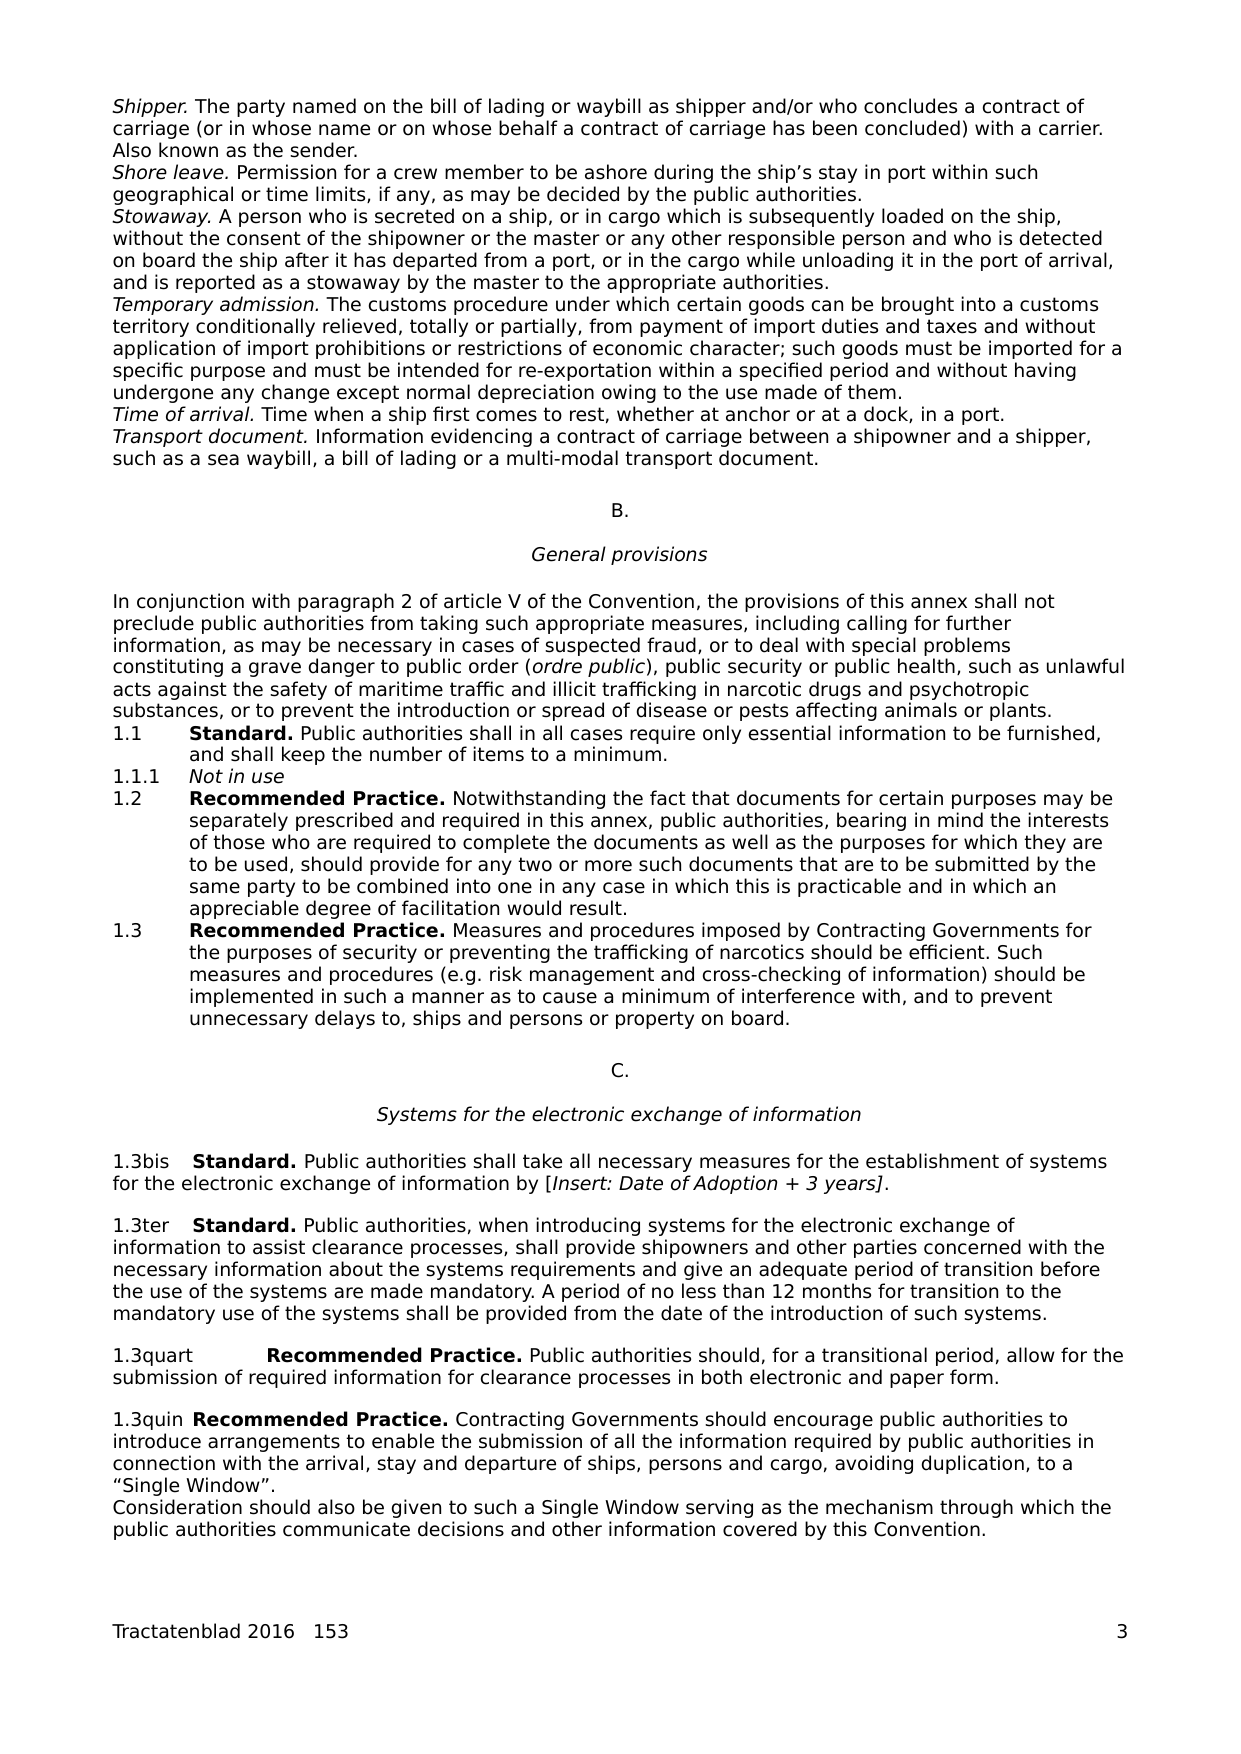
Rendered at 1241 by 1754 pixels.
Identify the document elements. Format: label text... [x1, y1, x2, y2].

text 1.3quart Recommended Practice. Public authorities should, for a transitional period, allow for the submission of required information for clearance processes in both electronic and paper form. [112, 1345, 1128, 1389]
text 1.3bis Standard. Public authorities shall take all necessary measures for the establishment of systems for the electronic exchange of information by [Insert: Date of Adoption + 3 years]. [112, 1151, 1128, 1195]
text 1.1 Standard. Public authorities shall in all cases require only essential information to be furnished, and shall keep the number of items to a minimum. [112, 722, 1128, 766]
text Shore leave. Permission for a crew member to be ashore during the ship’s stay in port within such geographical or time limits, if any, as may be decided by the public authorities. [112, 162, 1128, 206]
text Transport document. Information evidencing a contract of carriage between a shipowner and a shipper, such as a sea waybill, a bill of lading or a multi-modal transport document. [112, 426, 1128, 469]
text 1.3ter Standard. Public authorities, when introducing systems for the electronic exchange of information to assist clearance processes, shall provide shipowners and other parties concerned with the necessary information about the systems requirements and give an adequate period of transition before the use of the systems are made mandatory. A period of no less than 12 months for transition to the mandatory use of the systems shall be provided from the date of the introduction of such systems. [112, 1215, 1128, 1325]
text 1.3quin Recommended Practice. Contracting Governments should encourage public authorities to introduce arrangements to enable the submission of all the information required by public authorities in connection with the arrival, stay and departure of ships, persons and cargo, avoiding duplication, to a “Single Window”. [112, 1409, 1128, 1497]
text 1.2 Recommended Practice. Notwithstanding the fact that documents for certain purposes may be separately prescribed and required in this annex, public authorities, bearing in mind the interests of those who are required to complete the documents as well as the purposes for which they are to be used, should provide for any two or more such documents that are to be submitted by the same party to be combined into one in any case in which this is practicable and in which an appreciable degree of facilitation would result. [112, 788, 1128, 920]
text Temporary admission. The customs procedure under which certain goods can be brought into a customs territory conditionally relieved, totally or partially, from payment of import duties and taxes and without application of import prohibitions or restrictions of economic character; such goods must be imported for a specific purpose and must be intended for re-exportation within a specified period and without having undergone any change except normal depreciation owing to the use made of them. [112, 294, 1128, 404]
text Shipper. The party named on the bill of lading or waybill as shipper and/or who concludes a contract of carriage (or in whose name or on whose behalf a contract of carriage has been concluded) with a carrier. Also known as the sender. [112, 96, 1128, 162]
text 1.1.1 Not in use [112, 766, 1128, 788]
text 1.3 Recommended Practice. Measures and procedures imposed by Contracting Governments for the purposes of security or preventing the trafficking of narcotics should be efficient. Such measures and procedures (e.g. risk management and cross-checking of information) should be implemented in such a manner as to cause a minimum of interference with, and to prevent unnecessary delays to, ships and persons or property on board. [112, 920, 1128, 1030]
text Time of arrival. Time when a ship first comes to rest, whether at anchor or at a dock, in a port. [112, 404, 1128, 426]
text In conjunction with paragraph 2 of article V of the Convention, the provisions of this annex shall not preclude public authorities from taking such appropriate measures, including calling for further information, as may be necessary in cases of suspected fraud, or to deal with special problems constituting a grave danger to public order (ordre public), public security or public health, such as unlawful acts against the safety of maritime traffic and illicit trafficking in narcotic drugs and psychotropic substances, or to prevent the introduction or spread of disease or pests affecting animals or plants. [112, 591, 1128, 722]
text Consideration should also be given to such a Single Window serving as the mechanism through which the public authorities communicate decisions and other information covered by this Convention. [112, 1497, 1128, 1541]
text Stowaway. A person who is secreted on a ship, or in cargo which is subsequently loaded on the ship, without the consent of the shipowner or the master or any other responsible person and who is detected on board the ship after it has departed from a port, or in the cargo while unloading it in the port of arrival, and is reported as a stowaway by the master to the appropriate authorities. [112, 206, 1128, 294]
subtitle C. Systems for the electronic exchange of information [112, 1060, 1128, 1126]
subtitle B. General provisions [112, 499, 1128, 566]
